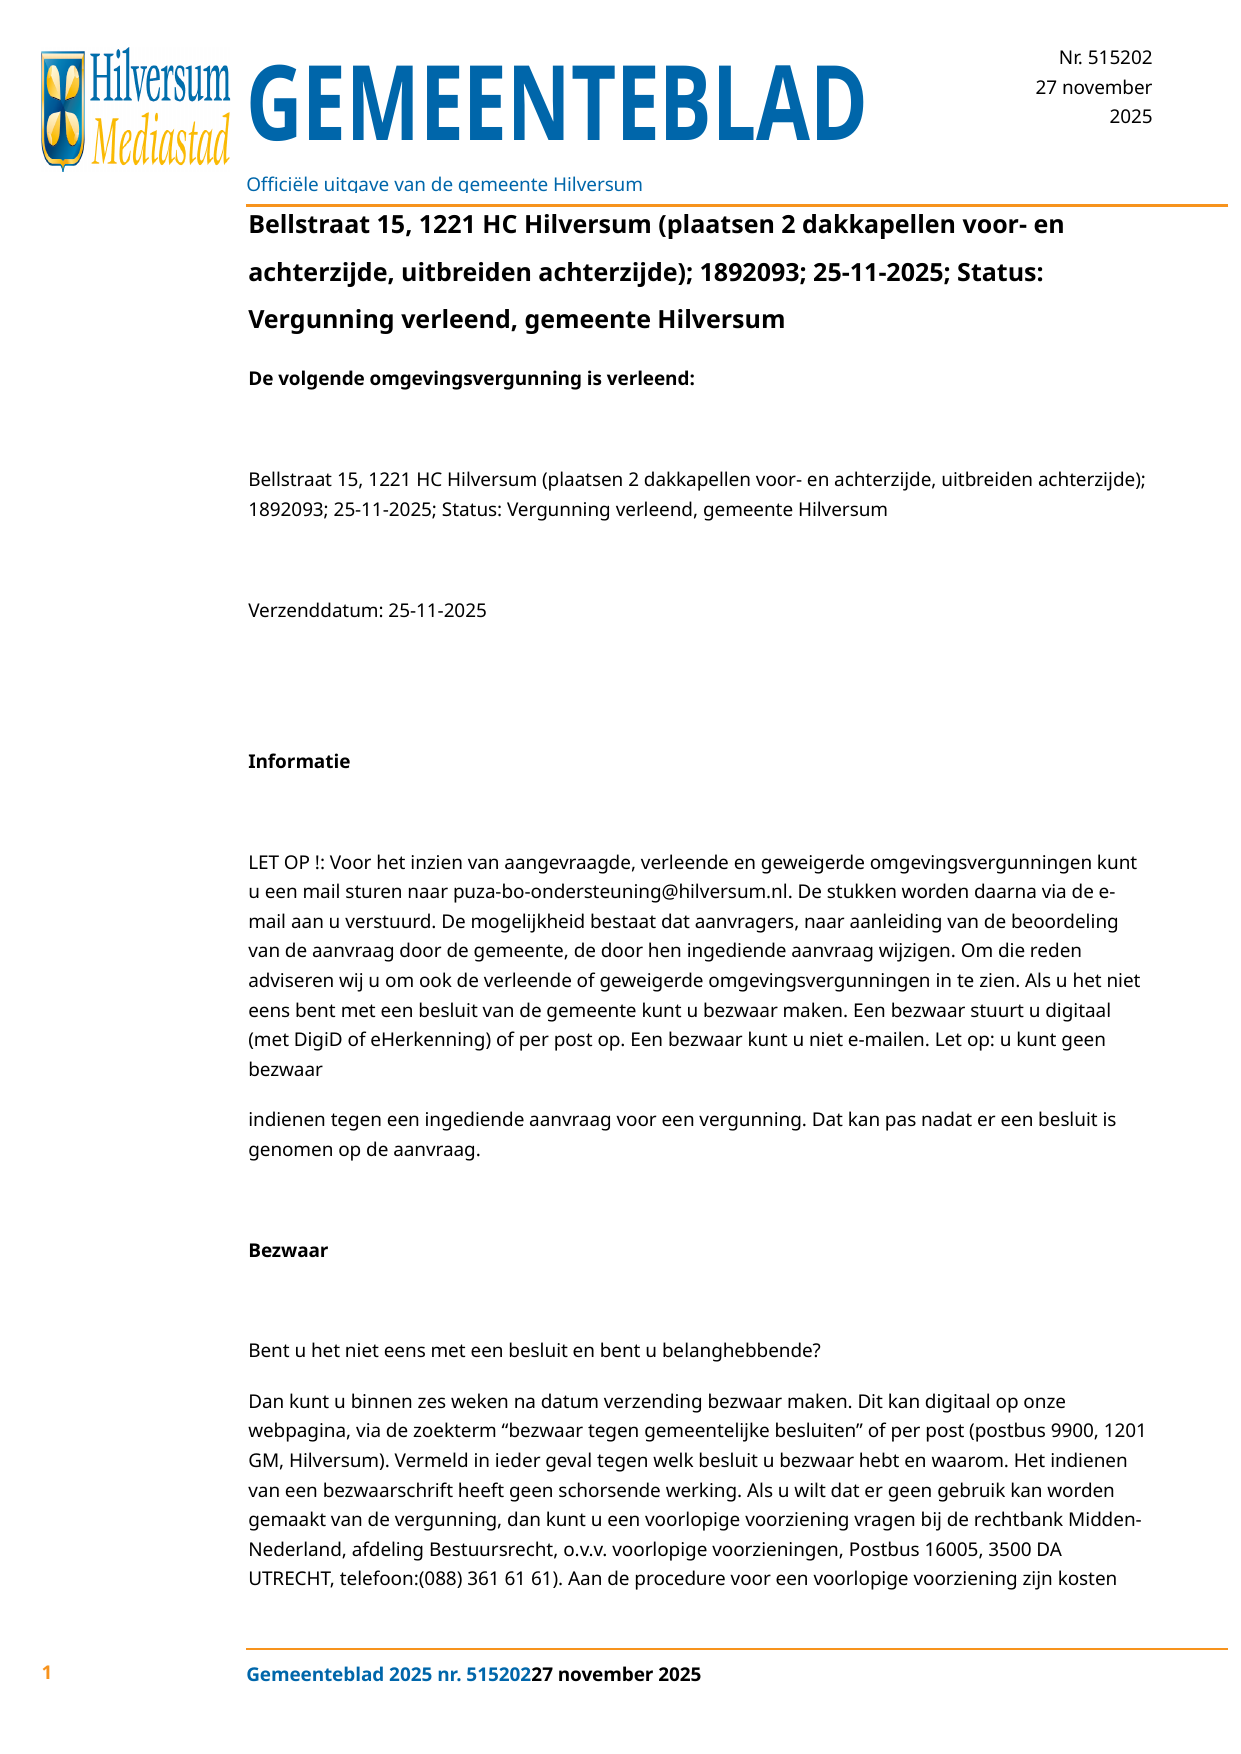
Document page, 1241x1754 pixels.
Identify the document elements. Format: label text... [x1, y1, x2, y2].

text Bent u het niet eens met een besluit en bent u belanghebbende? [248, 1338, 1152, 1363]
text LET OP !: Voor het inzien van aangevraagde, verleende en geweigerde omgevingsvergunningen kunt u een mail sturen naar puza-bo-ondersteuning@hilversum.nl. De stukken worden daarna via de e-mail aan u verstuurd. De mogelijkheid bestaat dat aanvragers, naar aanleiding van de beoordeling van de aanvraag door de gemeente, de door hen ingediende aanvraag wijzigen. Om die reden adviseren wij u om ook de verleende of geweigerde omgevingsvergunningen in te zien. Als u het niet eens bent met een besluit van de gemeente kunt u bezwaar maken. Een bezwaar stuurt u digitaal (met DigiD of eHerkenning) of per post op. Een bezwaar kunt u niet e-mailen. Let op: u kunt geen bezwaar [248, 849, 1152, 1082]
text Informatie [248, 748, 1152, 774]
picture [41, 47, 231, 172]
text Verzenddatum: 25-11-2025 [248, 597, 1152, 622]
text Bellstraat 15, 1221 HC Hilversum (plaatsen 2 dakkapellen voor- en achterzijde, uitbreiden achterzijde); 1892093; 25-11-2025; Status: Vergunning verleend, gemeente Hilversum [248, 466, 1152, 522]
text De volgende omgevingsvergunning is verleend: [248, 366, 1152, 391]
text Bellstraat 15, 1221 HC Hilversum (plaatsen 2 dakkapellen voor- en achterzijde, uitbreiden achterzijde); 1892093; 25-11-2025; Status: Vergunning verleend, gemeente Hilversum [248, 207, 1152, 336]
text Dan kunt u binnen zes weken na datum verzending bezwaar maken. Dit kan digitaal op onze webpagina, via de zoekterm “bezwaar tegen gemeentelijke besluiten” of per post (postbus 9900, 1201 GM, Hilversum). Vermeld in ieder geval tegen welk besluit u bezwaar hebt en waarom. Het indienen van een bezwaarschrift heeft geen schorsende werking. Als u wilt dat er geen gebruik kan worden gemaakt van de vergunning, dan kunt u een voorlopige voorziening vragen bij de rechtbank Midden-Nederland, afdeling Bestuursrecht, o.v.v. voorlopige voorzieningen, Postbus 16005, 3500 DA UTRECHT, telefoon:(088) 361 61 61). Aan de procedure voor een voorlopige voorziening zijn kosten [248, 1388, 1152, 1591]
text Bezwaar [248, 1237, 1152, 1262]
text indienen tegen een ingediende aanvraag voor een vergunning. Dat kan pas nadat er een besluit is genomen op de aanvraag. [248, 1106, 1152, 1162]
